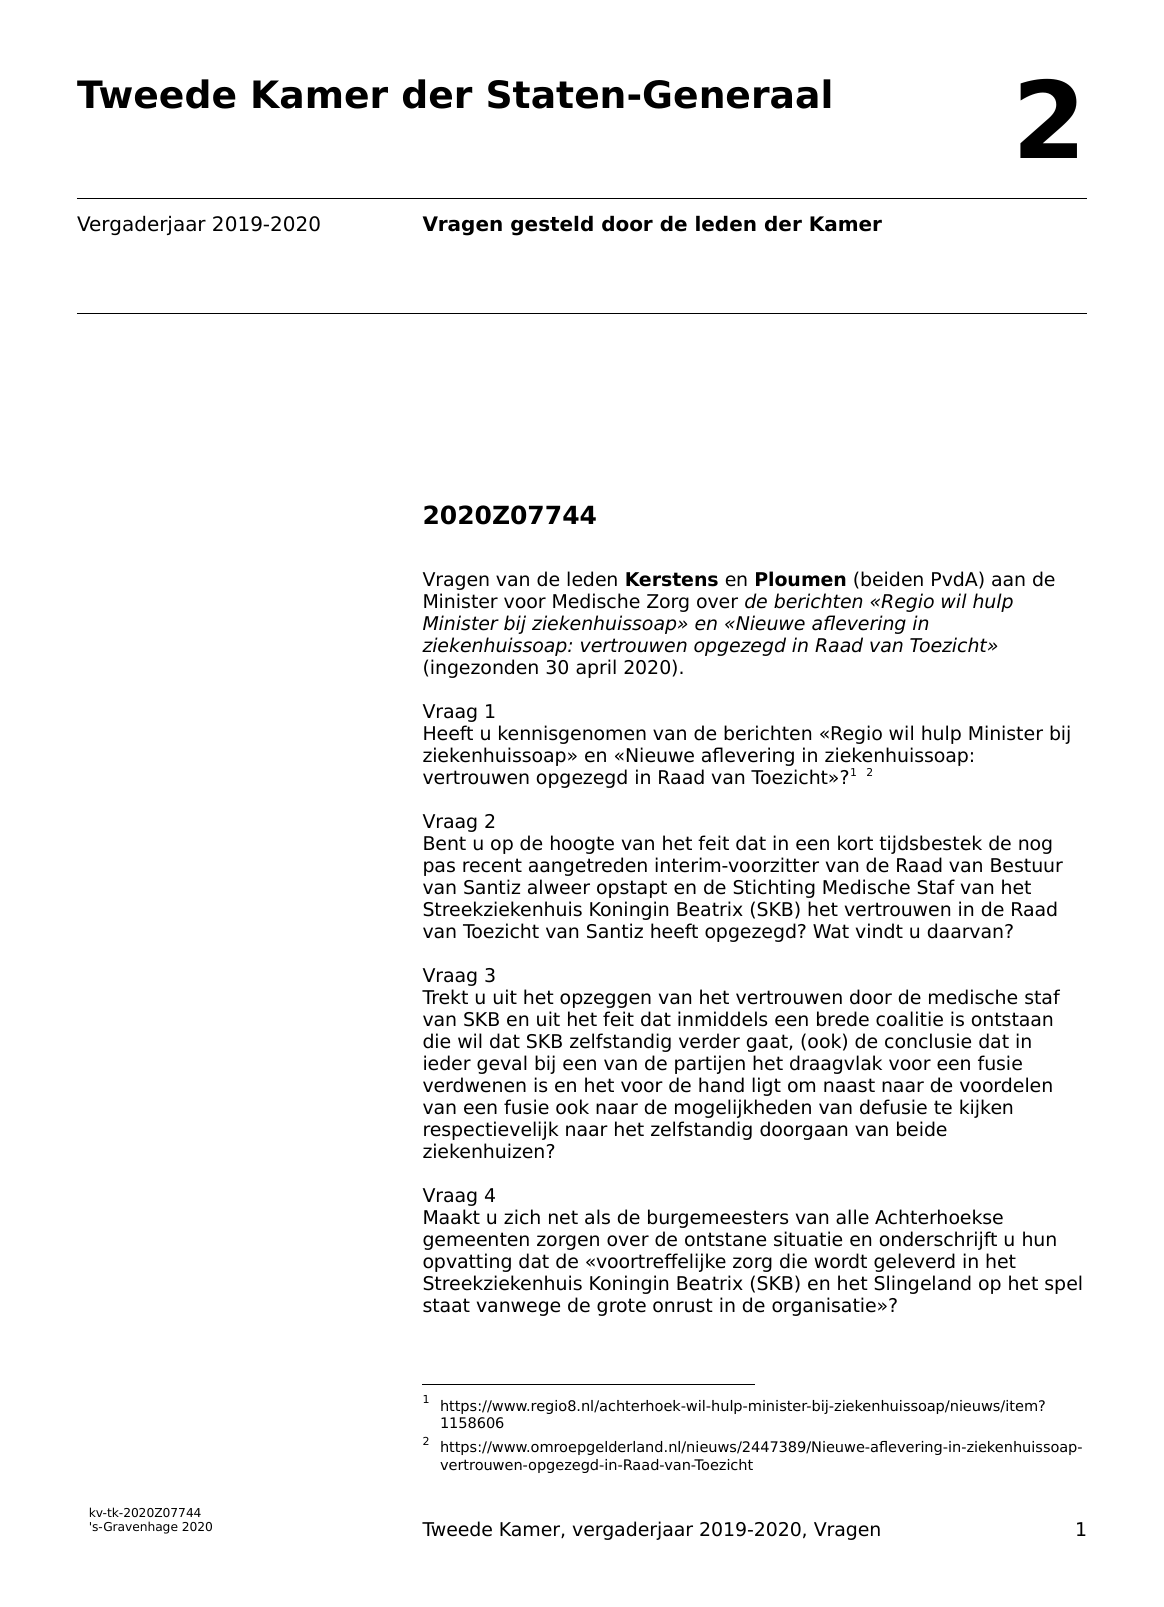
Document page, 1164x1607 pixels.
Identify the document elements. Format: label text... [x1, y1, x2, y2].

text Bent u op de hoogte van het feit dat in een kort tijdsbestek de nog pas recent aangetreden interim-voorzitter van de Raad van Bestuur van Santiz alweer opstapt en de Stichting Medische Staf van het Streekziekenhuis Koningin Beatrix (SKB) het vertrouwen in de Raad van Toezicht van Santiz heeft opgezegd? Wat vindt u daarvan? [422, 833, 1087, 943]
text Vraag 3 [422, 965, 1087, 987]
text Trekt u uit het opzeggen van het vertrouwen door de medische staf van SKB en uit het feit dat inmiddels een brede coalitie is ontstaan die wil dat SKB zelfstandig verder gaat, (ook) de conclusie dat in ieder geval bij een van de partijen het draagvlak voor een fusie verdwenen is en het voor de hand ligt om naast naar de voordelen van een fusie ook naar de mogelijkheden van defusie te kijken respectievelijk naar het zelfstandig doorgaan van beide ziekenhuizen? [422, 987, 1087, 1163]
table_cell Vragen gesteld door de leden der Kamer [422, 199, 1087, 313]
text Maakt u zich net als de burgemeesters van alle Achterhoekse gemeenten zorgen over de ontstane situatie en onderschrijft u hun opvatting dat de «voortreffelijke zorg die wordt geleverd in het Streekziekenhuis Koningin Beatrix (SKB) en het Slingeland op het spel staat vanwege de grote onrust in de organisatie»? [422, 1207, 1087, 1317]
text Vragen van de leden Kerstens en Ploumen (beiden PvdA) aan de Minister voor Medische Zorg over de berichten «Regio wil hulp Minister bij ziekenhuissoap» en «Nieuwe aflevering in ziekenhuissoap: vertrouwen opgezegd in Raad van Toezicht» (ingezonden 30 april 2020). [422, 569, 1087, 679]
table_cell Vergaderjaar 2019-2020 [77, 199, 422, 313]
text kv-tk-2020Z07744 [88, 1506, 323, 1520]
text Vraag 2 [422, 811, 1087, 833]
text 2020Z07744 [422, 501, 1087, 531]
text https://www.omroepgelderland.nl/nieuws/2447389/Nieuwe-aflevering-in-ziekenhuissoap-vertrouwen-opgezegd-in-Raad-van-Toezicht [422, 1435, 1087, 1474]
table_header Tweede Kamer der Staten-Generaal [77, 59, 886, 198]
text https://www.regio8.nl/achterhoek-wil-hulp-minister-bij-ziekenhuissoap/nieuws/item?1158606 [422, 1393, 1087, 1432]
text Vraag 4 [422, 1185, 1087, 1207]
table_header 2 [886, 59, 1087, 198]
text Vraag 1 [422, 701, 1087, 723]
text Heeft u kennisgenomen van de berichten «Regio wil hulp Minister bij ziekenhuissoap» en «Nieuwe aflevering in ziekenhuissoap: vertrouwen opgezegd in Raad van Toezicht»? [422, 723, 1087, 789]
text 's-Gravenhage 2020 [88, 1520, 323, 1534]
